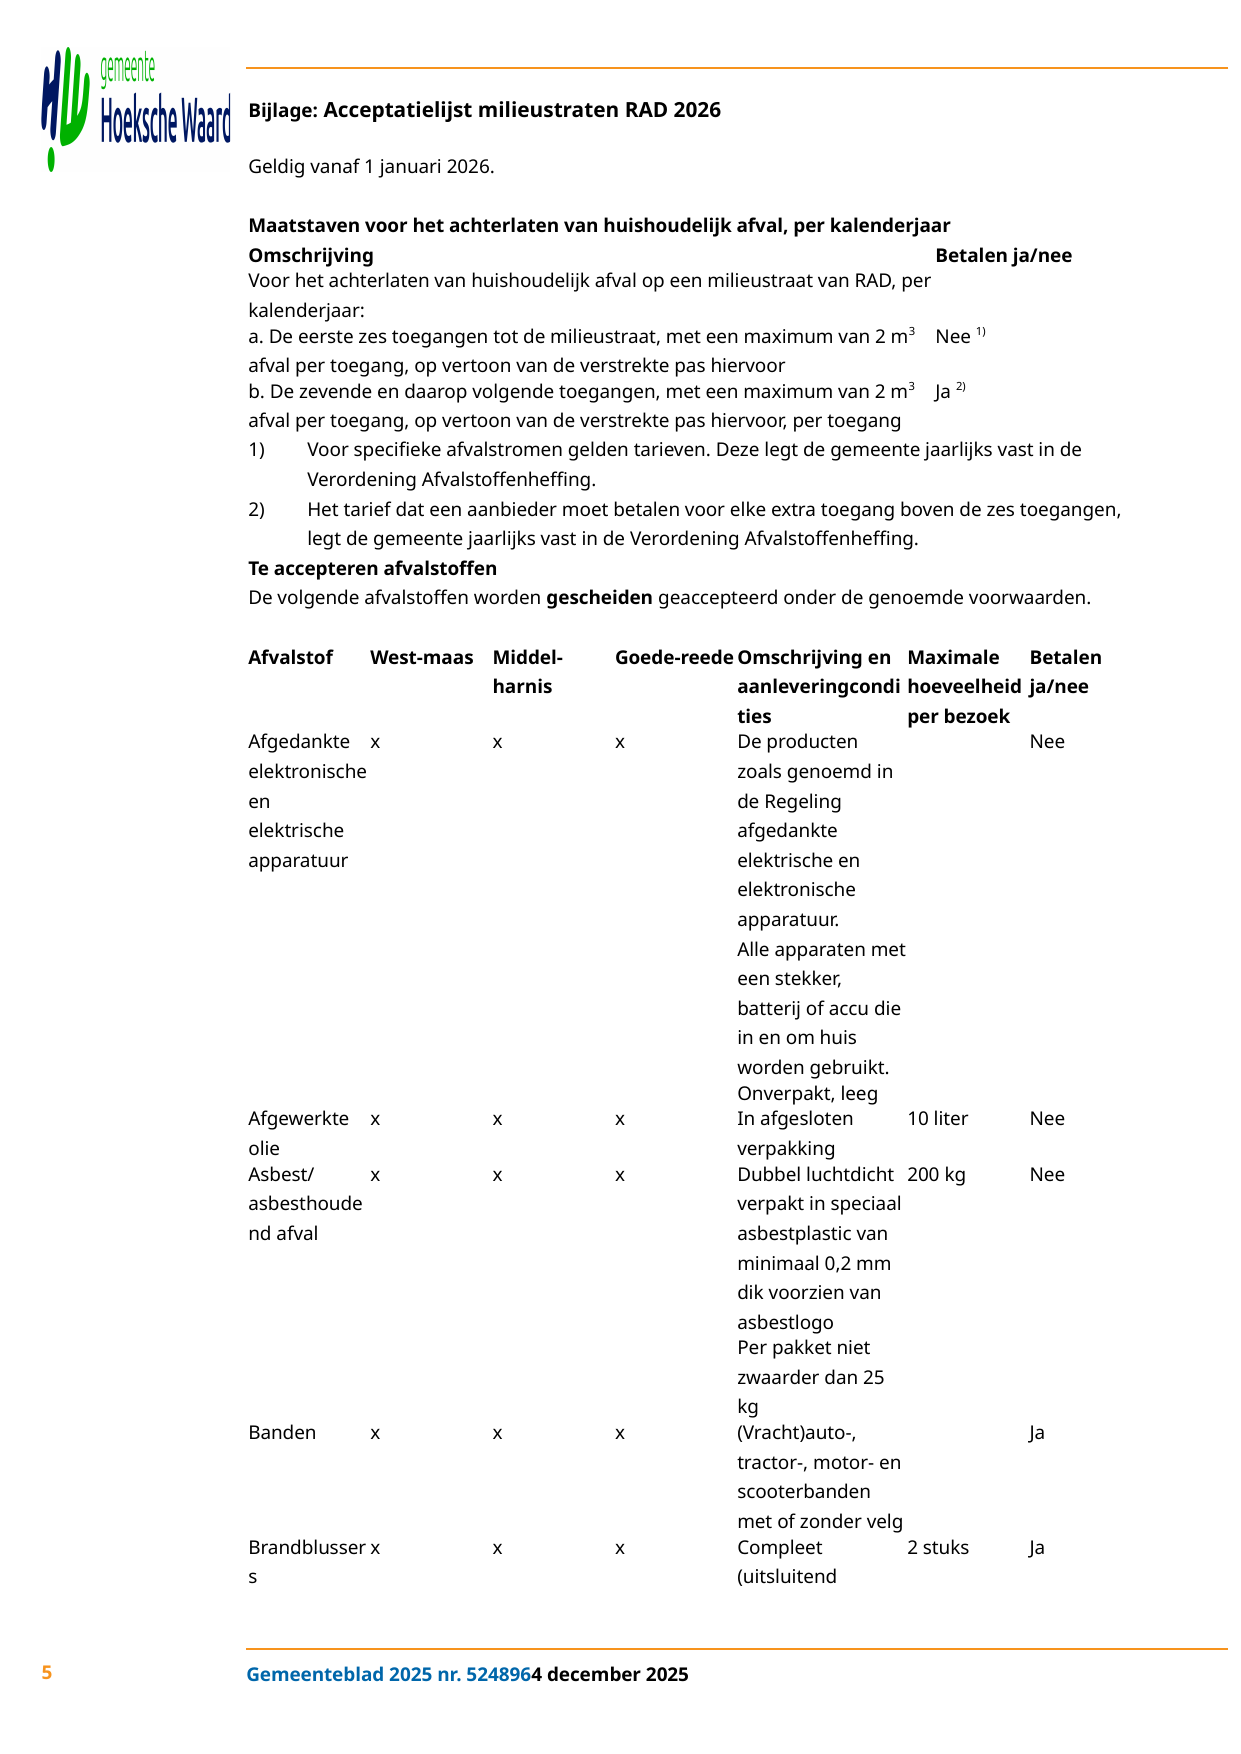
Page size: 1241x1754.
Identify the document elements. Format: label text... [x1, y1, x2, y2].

table_cell x [615, 1161, 737, 1334]
table_cell [1029, 1335, 1152, 1419]
table_cell [907, 1080, 1029, 1106]
table_cell Nee 1) [935, 323, 1152, 378]
table_cell Ja [1029, 1534, 1152, 1589]
table_cell 10 liter [907, 1106, 1029, 1161]
table_cell [493, 1080, 615, 1106]
table_cell x [615, 1106, 737, 1161]
table_cell Nee [1029, 1106, 1152, 1161]
table_header Betalen ja/nee [1029, 644, 1152, 729]
table_cell [907, 1335, 1029, 1419]
table_cell [1029, 1080, 1152, 1106]
table_cell Ja 2) [935, 378, 1152, 433]
table_header West-maas [370, 644, 492, 729]
table_cell Brandblussers [248, 1534, 370, 1589]
table_cell 200 kg [907, 1161, 1029, 1334]
table_cell x [615, 1534, 737, 1589]
table_cell x [370, 1161, 492, 1334]
table_cell (Vracht)auto-, tractor-, motor- en scooterbanden met of zonder velg [737, 1420, 907, 1534]
table_cell [615, 1080, 737, 1106]
table_cell [935, 268, 1152, 323]
table_cell Asbest/ asbesthoudend afval [248, 1161, 370, 1419]
table_cell Afgedankte elektronische en elektrische apparatuur [248, 729, 370, 1106]
table_cell x [493, 729, 615, 1080]
table_header Betalen ja/nee [935, 242, 1152, 267]
table_cell [907, 1420, 1029, 1534]
table_header Maximale hoeveelheid per bezoek [907, 644, 1029, 729]
picture [41, 47, 231, 172]
table_cell x [493, 1534, 615, 1589]
table_cell x [493, 1420, 615, 1534]
table_cell Banden [248, 1420, 370, 1534]
table_cell In afgesloten verpakking [737, 1106, 907, 1161]
list Het tarief dat een aanbieder moet betalen voor elke extra toegang boven de zes toegangen, legt de gemeente jaarlijks vast in de Verordening Afvalstoffenheffing. [248, 496, 1152, 551]
table_cell x [493, 1106, 615, 1161]
table_cell [370, 1335, 492, 1419]
table_cell Nee [1029, 1161, 1152, 1334]
table_cell x [370, 1106, 492, 1161]
table_cell x [370, 1534, 492, 1589]
table_cell De producten zoals genoemd in de Regeling afgedankte elektrische en elektronische apparatuur. Alle apparaten met een stekker, batterij of accu die in en om huis worden gebruikt. [737, 729, 907, 1080]
table_cell Per pakket niet zwaarder dan 25 kg [737, 1335, 907, 1419]
text De volgende afvalstoffen worden gescheiden geaccepteerd onder de genoemde voorwaarden. [248, 584, 1152, 610]
table_cell 2 stuks [907, 1534, 1029, 1589]
table_header Goede-reede [615, 644, 737, 729]
table_cell [370, 1080, 492, 1106]
text Bijlage: Acceptatielijst milieustraten RAD 2026 [248, 95, 1152, 123]
table_cell x [493, 1161, 615, 1334]
table_cell [907, 729, 1029, 1080]
text Te accepteren afvalstoffen [248, 555, 1152, 581]
table_cell x [615, 729, 737, 1080]
table_cell Ja [1029, 1420, 1152, 1534]
table_cell a. De eerste zes toegangen tot de milieustraat, met een maximum van 2 m3 afval per toegang, op vertoon van de verstrekte pas hiervoor [248, 323, 935, 378]
table_cell [493, 1335, 615, 1419]
table_header Omschrijving en aanleveringcondities [737, 644, 907, 729]
table_cell Nee [1029, 729, 1152, 1080]
table_cell x [615, 1420, 737, 1534]
table_cell Compleet (uitsluitend [737, 1534, 907, 1589]
list Voor specifieke afvalstromen gelden tarieven. Deze legt de gemeente jaarlijks vast in de Verordening Afvalstoffenheffing. [248, 437, 1152, 492]
table_cell Afgewerkte olie [248, 1106, 370, 1161]
table_cell b. De zevende en daarop volgende toegangen, met een maximum van 2 m3 afval per toegang, op vertoon van de verstrekte pas hiervoor, per toegang [248, 378, 935, 433]
table_cell x [370, 1420, 492, 1534]
table_cell Dubbel luchtdicht verpakt in speciaal asbestplastic van minimaal 0,2 mm dik voorzien van asbestlogo [737, 1161, 907, 1334]
text Geldig vanaf 1 januari 2026. [248, 153, 1152, 179]
table_header Afvalstof [248, 644, 370, 729]
table_cell [615, 1335, 737, 1419]
table_cell Onverpakt, leeg [737, 1080, 907, 1106]
text Maatstaven voor het achterlaten van huishoudelijk afval, per kalenderjaar [248, 212, 1152, 238]
table_header Middel-harnis [493, 644, 615, 729]
table_cell Voor het achterlaten van huishoudelijk afval op een milieustraat van RAD, per kalenderjaar: [248, 268, 935, 323]
table_cell x [370, 729, 492, 1080]
table_header Omschrijving [248, 242, 935, 267]
